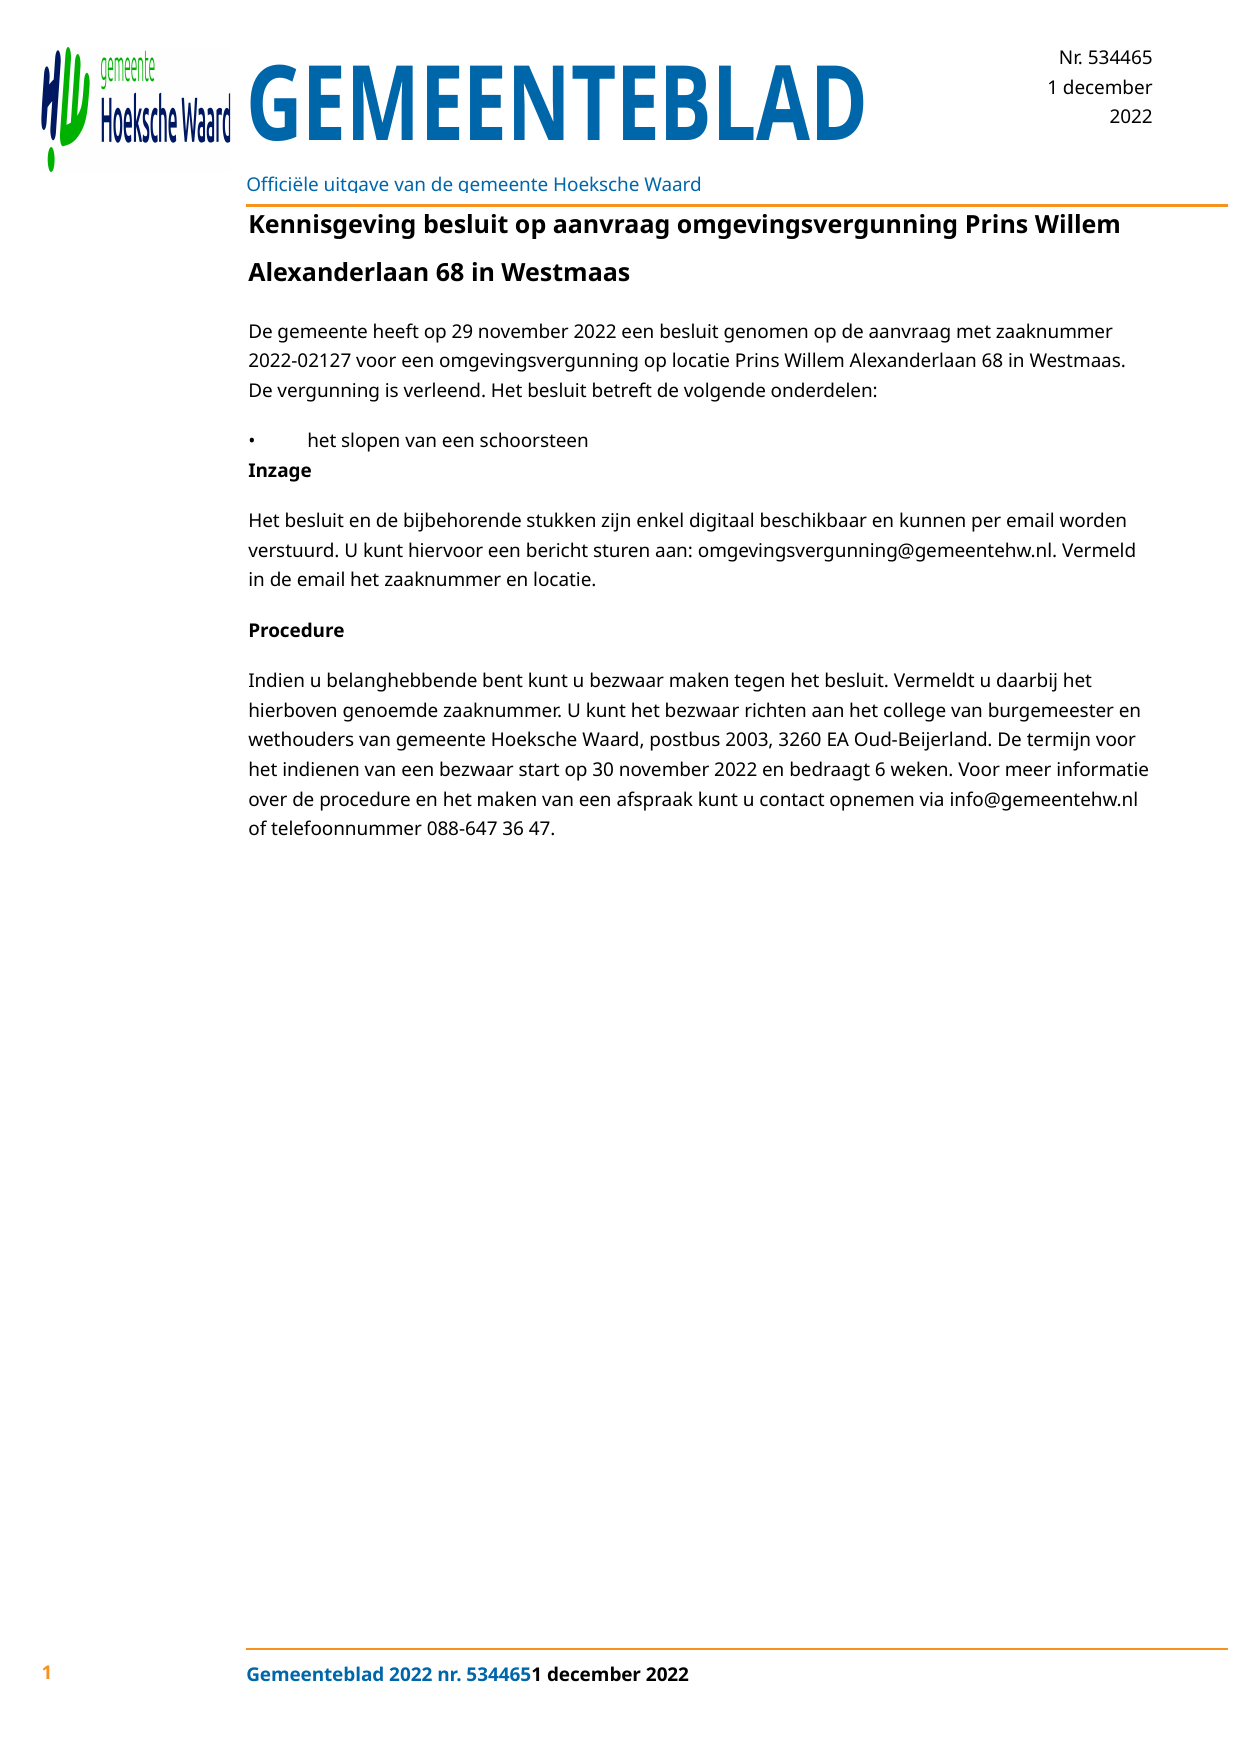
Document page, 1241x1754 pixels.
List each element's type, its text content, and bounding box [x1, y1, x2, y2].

text De gemeente heeft op 29 november 2022 een besluit genomen op de aanvraag met zaaknummer 2022-02127 voor een omgevingsvergunning op locatie Prins Willem Alexanderlaan 68 in Westmaas. De vergunning is verleend. Het besluit betreft de volgende onderdelen: [248, 318, 1152, 403]
list het slopen van een schoorsteen [248, 427, 1152, 453]
text Inzage [248, 457, 1152, 483]
text Indien u belanghebbende bent kunt u bezwaar maken tegen het besluit. Vermeldt u daarbij het hierboven genoemde zaaknummer. U kunt het bezwaar richten aan het college van burgemeester en wethouders van gemeente Hoeksche Waard, postbus 2003, 3260 EA Oud-Beijerland. De termijn voor het indienen van een bezwaar start op 30 november 2022 en bedraagt 6 weken. Voor meer informatie over de procedure en het maken van een afspraak kunt u contact opnemen via info@gemeentehw.nl of telefoonnummer 088-647 36 47. [248, 667, 1152, 841]
picture [41, 47, 231, 172]
text Het besluit en de bijbehorende stukken zijn enkel digitaal beschikbaar en kunnen per email worden verstuurd. U kunt hiervoor een bericht sturen aan: omgevingsvergunning@gemeentehw.nl. Vermeld in de email het zaaknummer en locatie. [248, 507, 1152, 592]
text Kennisgeving besluit op aanvraag omgevingsvergunning Prins Willem Alexanderlaan 68 in Westmaas [248, 207, 1152, 288]
text Procedure [248, 617, 1152, 643]
